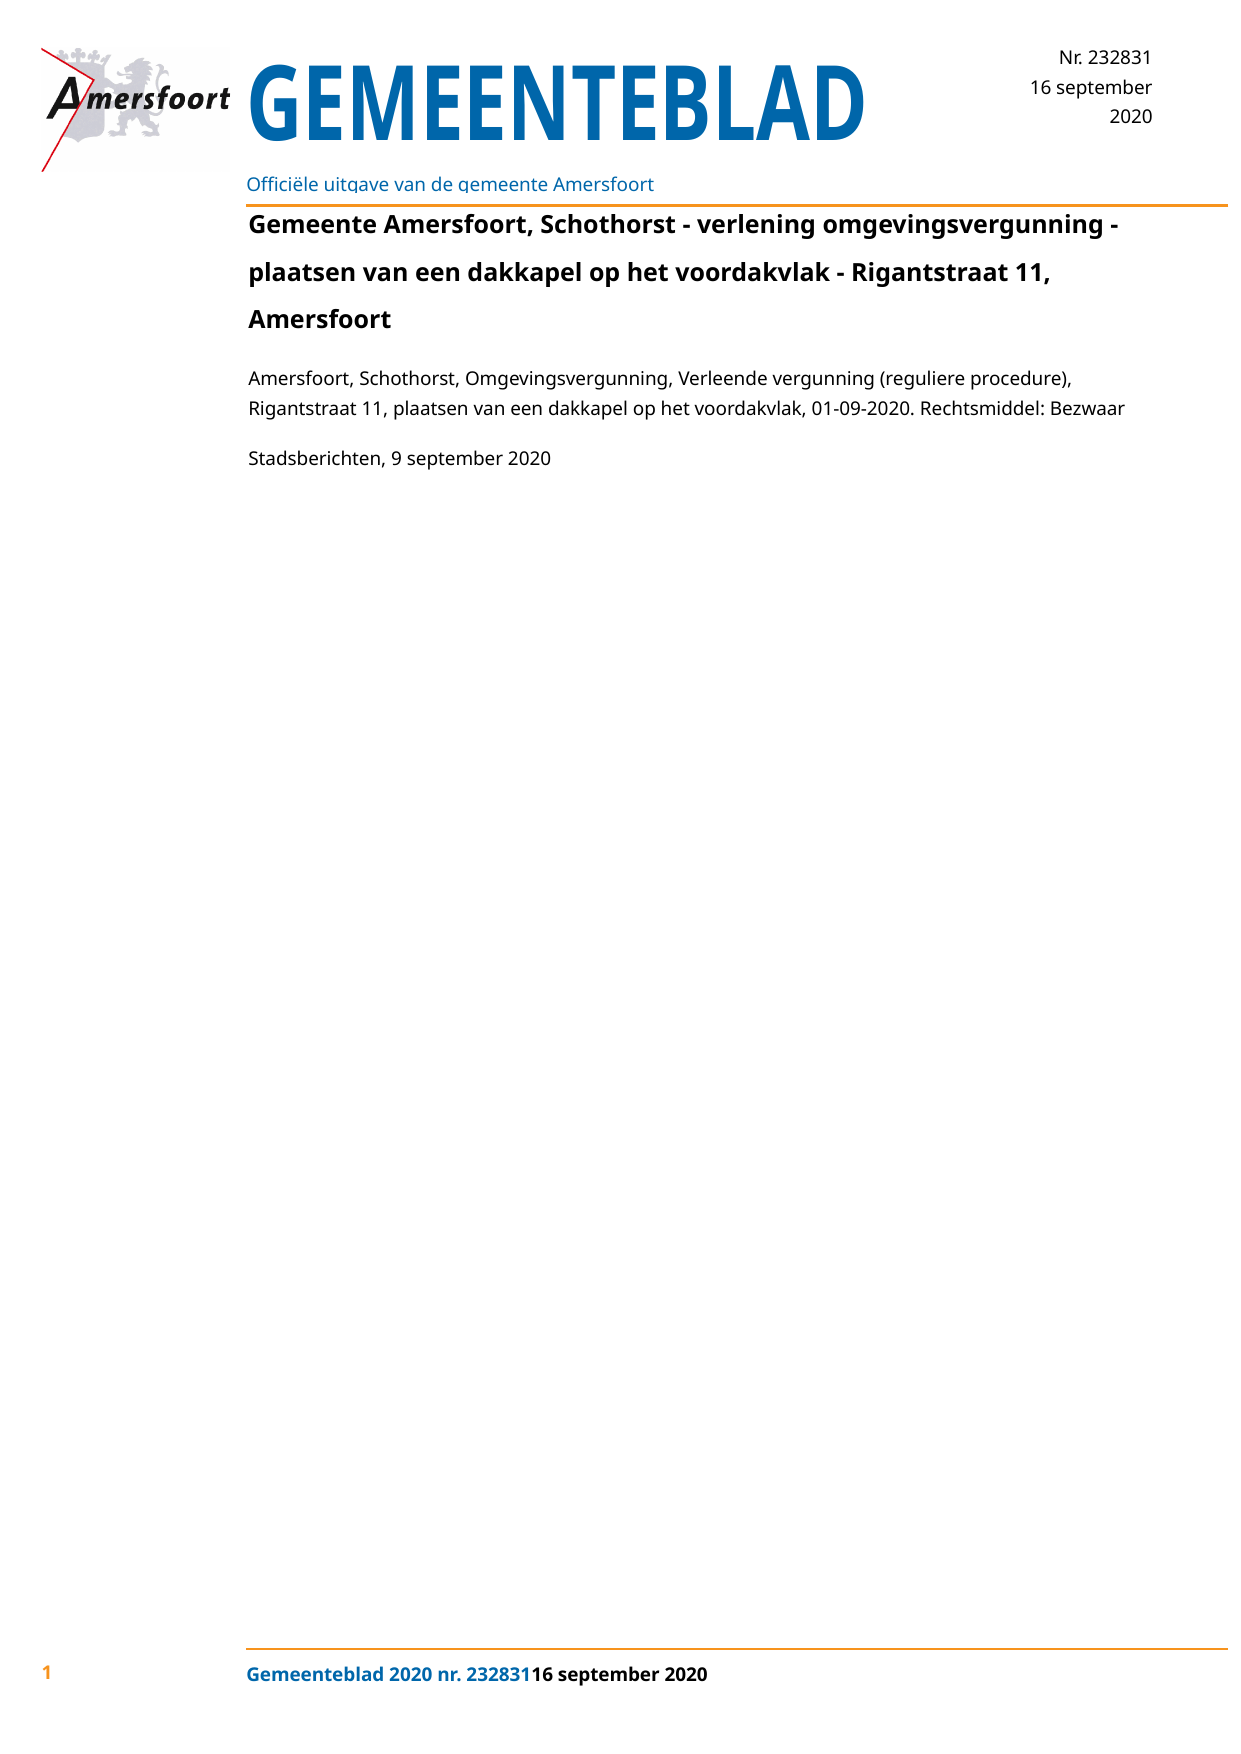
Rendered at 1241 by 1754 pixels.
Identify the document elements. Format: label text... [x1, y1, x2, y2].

text Stadsberichten, 9 september 2020 [248, 446, 1152, 471]
text Gemeente Amersfoort, Schothorst - verlening omgevingsvergunning - plaatsen van een dakkapel op het voordakvlak - Rigantstraat 11, Amersfoort [248, 207, 1152, 336]
picture [41, 47, 231, 172]
text Amersfoort, Schothorst, Omgevingsvergunning, Verleende vergunning (reguliere procedure), Rigantstraat 11, plaatsen van een dakkapel op het voordakvlak, 01-09-2020. Rechtsmiddel: Bezwaar [248, 366, 1152, 421]
